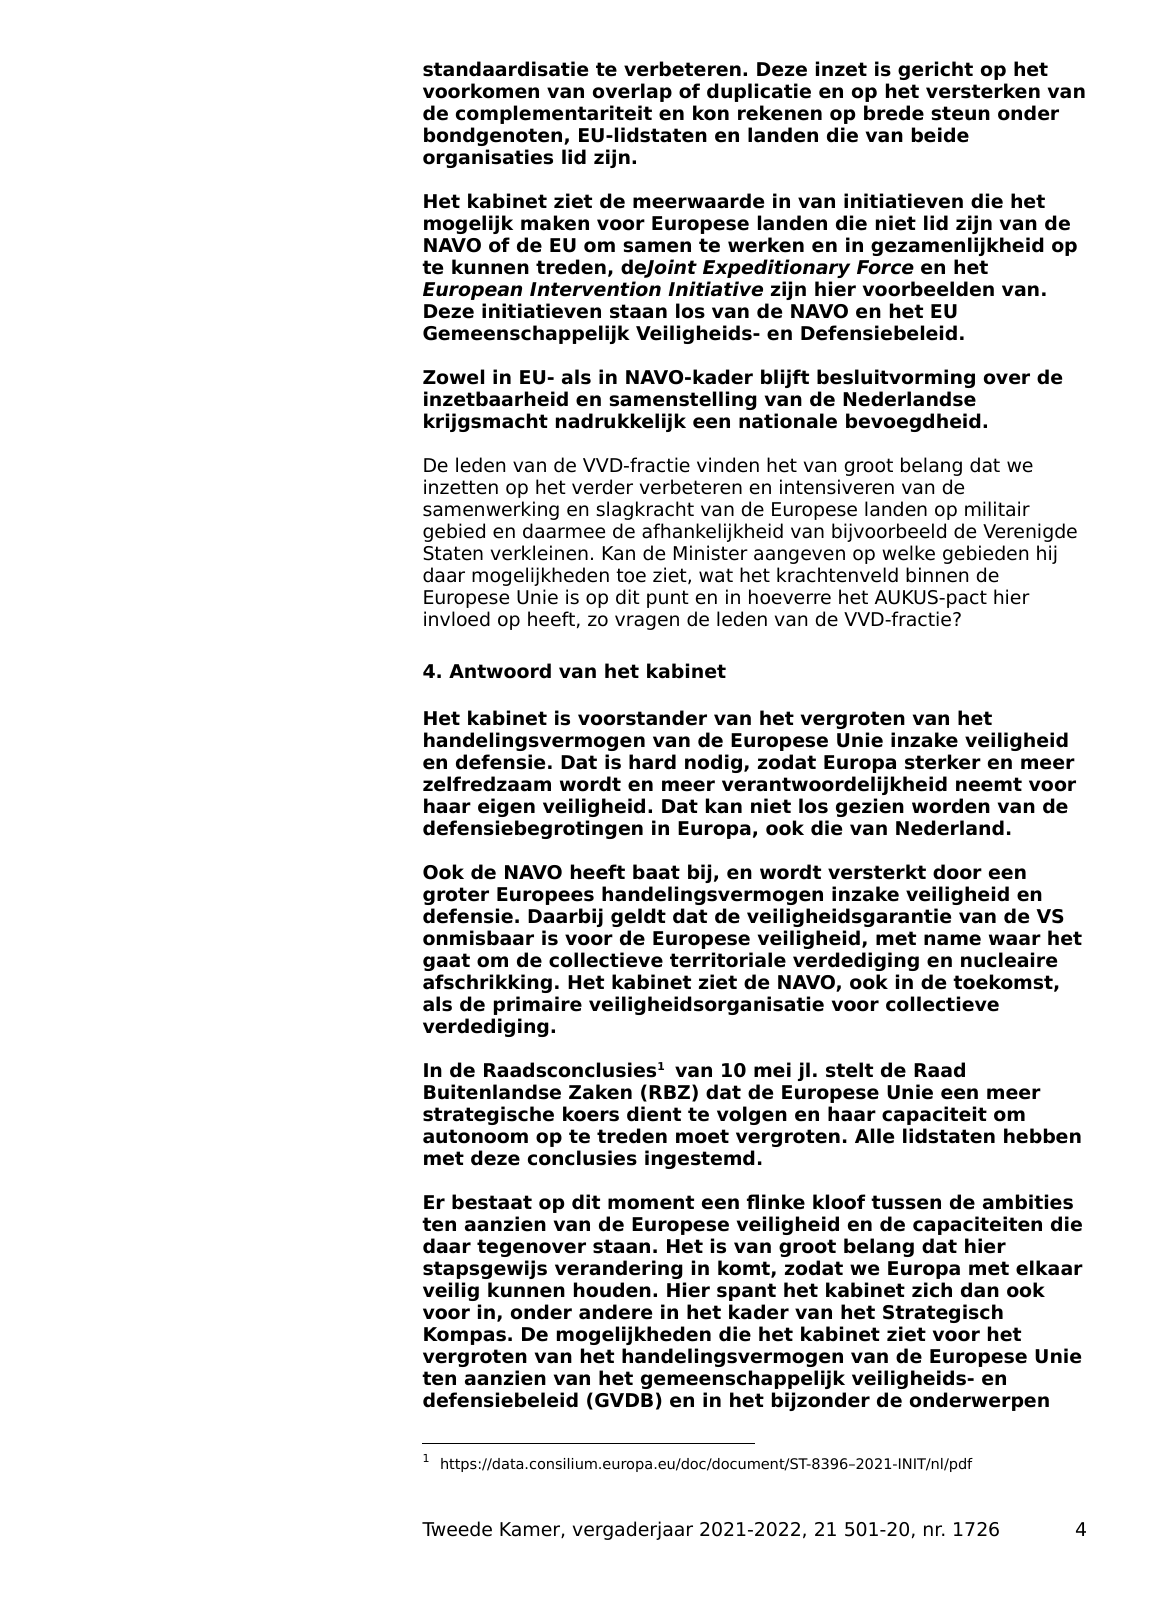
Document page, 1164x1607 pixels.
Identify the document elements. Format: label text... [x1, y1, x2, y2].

text standaardisatie te verbeteren. Deze inzet is gericht op het voorkomen van overlap of duplicatie en op het versterken van de complementariteit en kon rekenen op brede steun onder bondgenoten, EU-lidstaten en landen die van beide organisaties lid zijn. [422, 59, 1087, 169]
text Het kabinet is voorstander van het vergroten van het handelingsvermogen van de Europese Unie inzake veiligheid en defensie. Dat is hard nodig, zodat Europa sterker en meer zelfredzaam wordt en meer verantwoordelijkheid neemt voor haar eigen veiligheid. Dat kan niet los gezien worden van de defensiebegrotingen in Europa, ook die van Nederland. [422, 708, 1087, 840]
text Er bestaat op dit moment een flinke kloof tussen de ambities ten aanzien van de Europese veiligheid en de capaciteiten die daar tegenover staan. Het is van groot belang dat hier stapsgewijs verandering in komt, zodat we Europa met elkaar veilig kunnen houden. Hier spant het kabinet zich dan ook voor in, onder andere in het kader van het Strategisch Kompas. De mogelijkheden die het kabinet ziet voor het vergroten van het handelingsvermogen van de Europese Unie ten aanzien van het gemeenschappelijk veiligheids- en defensiebeleid (GVDB) en in het bijzonder de onderwerpen [422, 1192, 1087, 1412]
subtitle 4. Antwoord van het kabinet [422, 661, 1087, 683]
text De leden van de VVD-fractie vinden het van groot belang dat we inzetten op het verder verbeteren en intensiveren van de samenwerking en slagkracht van de Europese landen op militair gebied en daarmee de afhankelijkheid van bijvoorbeeld de Verenigde Staten verkleinen. Kan de Minister aangeven op welke gebieden hij daar mogelijkheden toe ziet, wat het krachtenveld binnen de Europese Unie is op dit punt en in hoeverre het AUKUS-pact hier invloed op heeft, zo vragen de leden van de VVD-fractie? [422, 455, 1087, 631]
text Het kabinet ziet de meerwaarde in van initiatieven die het mogelijk maken voor Europese landen die niet lid zijn van de NAVO of de EU om samen te werken en in gezamenlijkheid op te kunnen treden, deJoint Expeditionary Force en het European Intervention Initiative zijn hier voorbeelden van. Deze initiatieven staan los van de NAVO en het EU Gemeenschappelijk Veiligheids- en Defensiebeleid. [422, 191, 1087, 345]
text Zowel in EU- als in NAVO-kader blijft besluitvorming over de inzetbaarheid en samenstelling van de Nederlandse krijgsmacht nadrukkelijk een nationale bevoegdheid. [422, 367, 1087, 433]
text https://data.consilium.europa.eu/doc/document/ST-8396–2021-INIT/nl/pdf [422, 1452, 1087, 1474]
text Ook de NAVO heeft baat bij, en wordt versterkt door een groter Europees handelingsvermogen inzake veiligheid en defensie. Daarbij geldt dat de veiligheidsgarantie van de VS onmisbaar is voor de Europese veiligheid, met name waar het gaat om de collectieve territoriale verdediging en nucleaire afschrikking. Het kabinet ziet de NAVO, ook in de toekomst, als de primaire veiligheidsorganisatie voor collectieve verdediging. [422, 862, 1087, 1038]
text In de Raadsconclusies van 10 mei jl. stelt de Raad Buitenlandse Zaken (RBZ) dat de Europese Unie een meer strategische koers dient te volgen en haar capaciteit om autonoom op te treden moet vergroten. Alle lidstaten hebben met deze conclusies ingestemd. [422, 1060, 1087, 1170]
